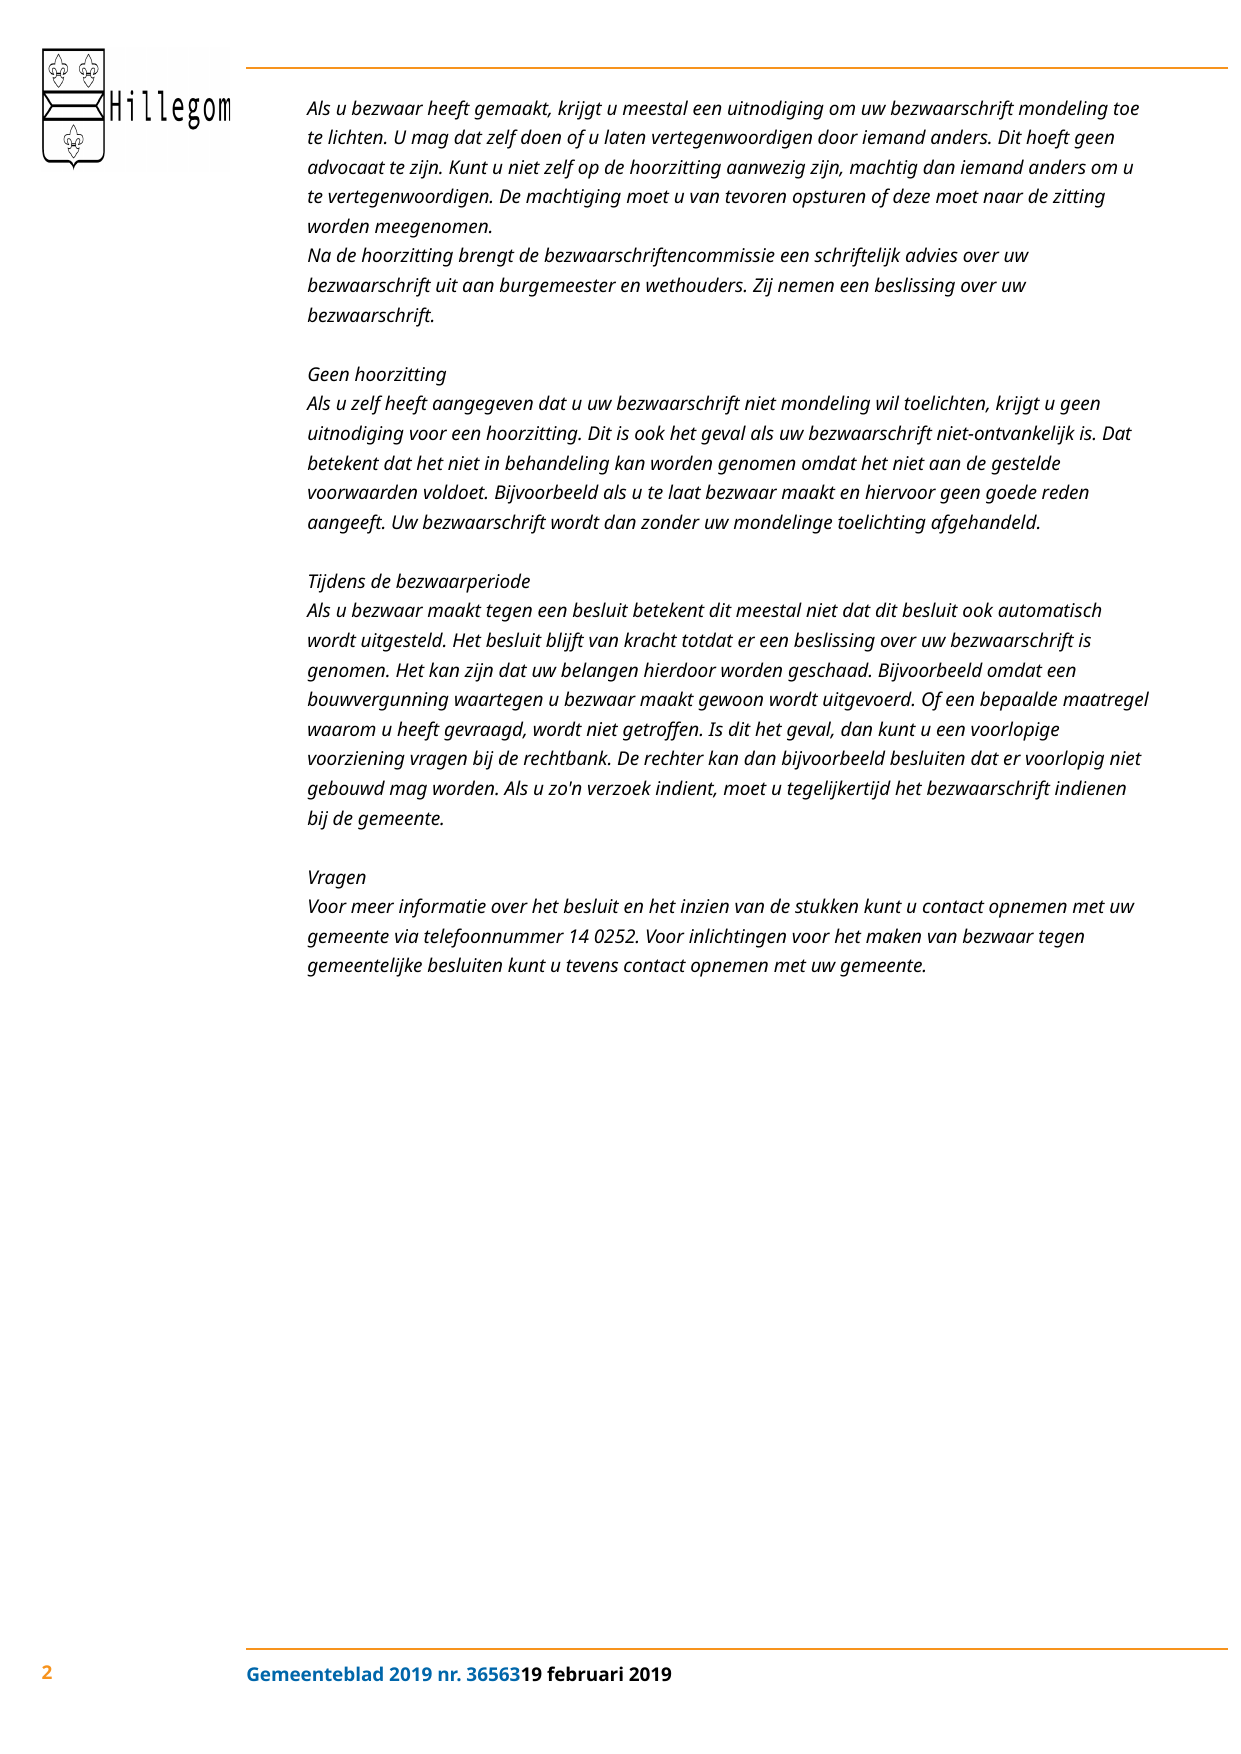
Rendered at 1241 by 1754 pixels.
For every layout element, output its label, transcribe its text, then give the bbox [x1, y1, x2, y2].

list Geen hoorzitting [248, 361, 1152, 387]
list Voor meer informatie over het besluit en het inzien van de stukken kunt u contact opnemen met uw gemeente via telefoonnummer 14 0252. Voor inlichtingen voor het maken van bezwaar tegen gemeentelijke besluiten kunt u tevens contact opnemen met uw gemeente. [248, 893, 1152, 978]
picture [41, 47, 231, 172]
list Vragen [248, 864, 1152, 890]
list Als u bezwaar heeft gemaakt, krijgt u meestal een uitnodiging om uw bezwaarschrift mondeling toe te lichten. U mag dat zelf doen of u laten vertegenwoordigen door iemand anders. Dit hoeft geen advocaat te zijn. Kunt u niet zelf op de hoorzitting aanwezig zijn, machtig dan iemand anders om u te vertegenwoordigen. De machtiging moet u van tevoren opsturen of deze moet naar de zitting worden meegenomen. [248, 95, 1152, 239]
list Tijdens de bezwaarperiode [248, 568, 1152, 594]
list Als u bezwaar maakt tegen een besluit betekent dit meestal niet dat dit besluit ook automatisch wordt uitgesteld. Het besluit blijft van kracht totdat er een beslissing over uw bezwaarschrift is genomen. Het kan zijn dat uw belangen hierdoor worden geschaad. Bijvoorbeeld omdat een bouwvergunning waartegen u bezwaar maakt gewoon wordt uitgevoerd. Of een bepaalde maatregel waarom u heeft gevraagd, wordt niet getroffen. Is dit het geval, dan kunt u een voorlopige voorziening vragen bij de rechtbank. De rechter kan dan bijvoorbeeld besluiten dat er voorlopig niet gebouwd mag worden. Als u zo'n verzoek indient, moet u tegelijkertijd het bezwaarschrift indienen bij de gemeente. [248, 598, 1152, 831]
list Als u zelf heeft aangegeven dat u uw bezwaarschrift niet mondeling wil toelichten, krijgt u geen uitnodiging voor een hoorzitting. Dit is ook het geval als uw bezwaarschrift niet-ontvankelijk is. Dat betekent dat het niet in behandeling kan worden genomen omdat het niet aan de gestelde voorwaarden voldoet. Bijvoorbeeld als u te laat bezwaar maakt en hiervoor geen goede reden aangeeft. Uw bezwaarschrift wordt dan zonder uw mondelinge toelichting afgehandeld. [248, 391, 1152, 535]
list Na de hoorzitting brengt de bezwaarschriftencommissie een schriftelijk advies over uw bezwaarschrift uit aan burgemeester en wethouders. Zij nemen een beslissing over uw bezwaarschrift. [248, 243, 1152, 328]
